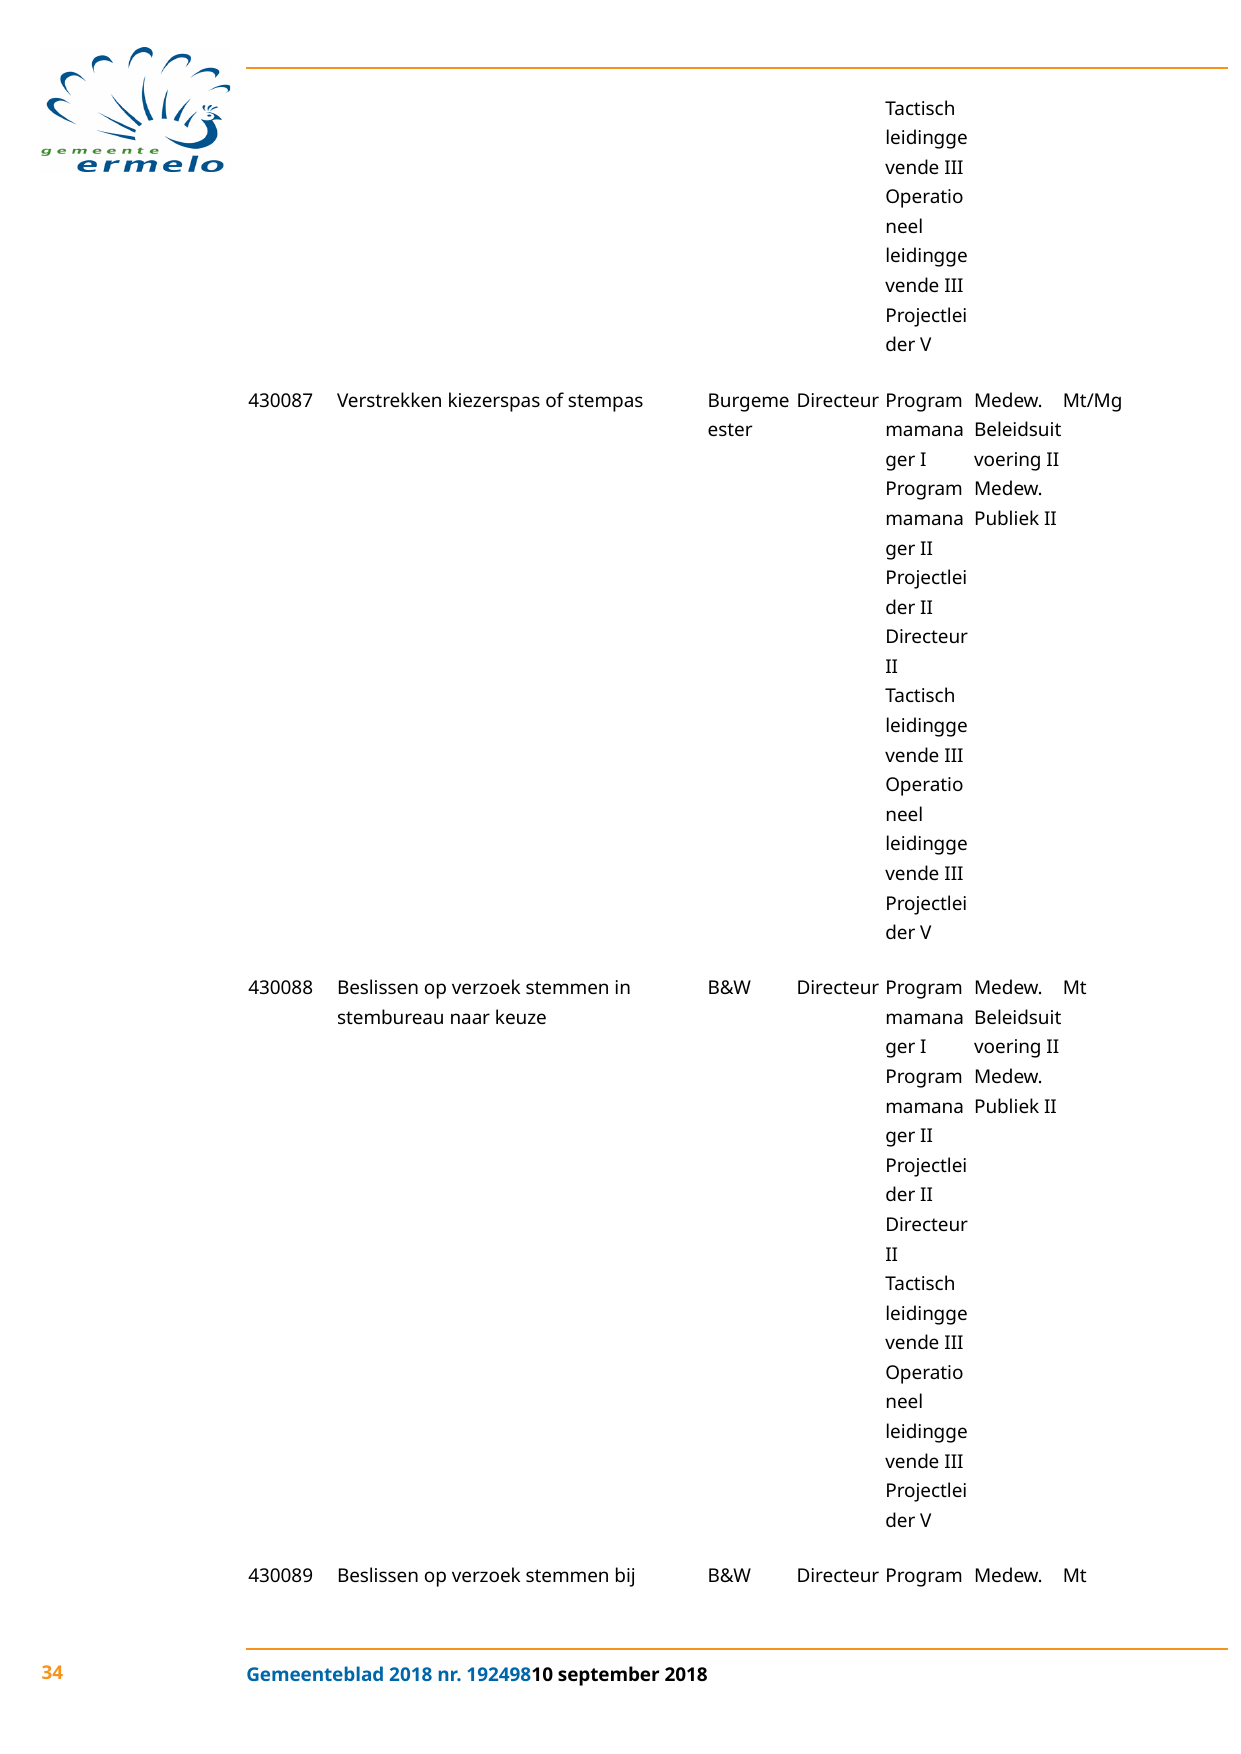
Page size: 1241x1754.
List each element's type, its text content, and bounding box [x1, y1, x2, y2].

table_cell Program [885, 1563, 974, 1588]
table_cell 430088 [248, 975, 337, 1562]
table_cell Mt [1063, 975, 1152, 1562]
table_cell [337, 95, 707, 387]
table_cell [708, 95, 796, 387]
table_cell Medew. Beleidsuitvoering II Medew. Publiek II [974, 387, 1063, 974]
table_cell Medew. [974, 1563, 1063, 1588]
table_cell B&W [708, 975, 796, 1562]
table_cell Beslissen op verzoek stemmen in stembureau naar keuze [337, 975, 707, 1562]
picture [41, 47, 231, 172]
table_cell Tactisch leidinggevende III Operationeel leidinggevende III Projectleider V [885, 95, 974, 387]
table_cell [248, 95, 337, 387]
table_cell [796, 95, 885, 387]
table_cell Mt [1063, 1563, 1152, 1588]
table_cell [974, 95, 1063, 387]
table_cell Burgemeester [708, 387, 796, 974]
table_cell 430089 [248, 1563, 337, 1588]
table_cell 430087 [248, 387, 337, 974]
table_cell Beslissen op verzoek stemmen bij [337, 1563, 707, 1588]
table_cell B&W [708, 1563, 796, 1588]
table_cell Directeur [796, 1563, 885, 1588]
table_cell Mt/Mg [1063, 387, 1152, 974]
table_cell Programmamanager I Programmamanager II Projectleider II Directeur II Tactisch leidinggevende III Operationeel leidinggevende III Projectleider V [885, 975, 974, 1562]
table_cell Directeur [796, 975, 885, 1562]
table_cell [1063, 95, 1152, 387]
table_cell Verstrekken kiezerspas of stempas [337, 387, 707, 974]
table_cell Medew. Beleidsuitvoering II Medew. Publiek II [974, 975, 1063, 1562]
table_cell Directeur [796, 387, 885, 974]
table_cell Programmamanager I Programmamanager II Projectleider II Directeur II Tactisch leidinggevende III Operationeel leidinggevende III Projectleider V [885, 387, 974, 974]
